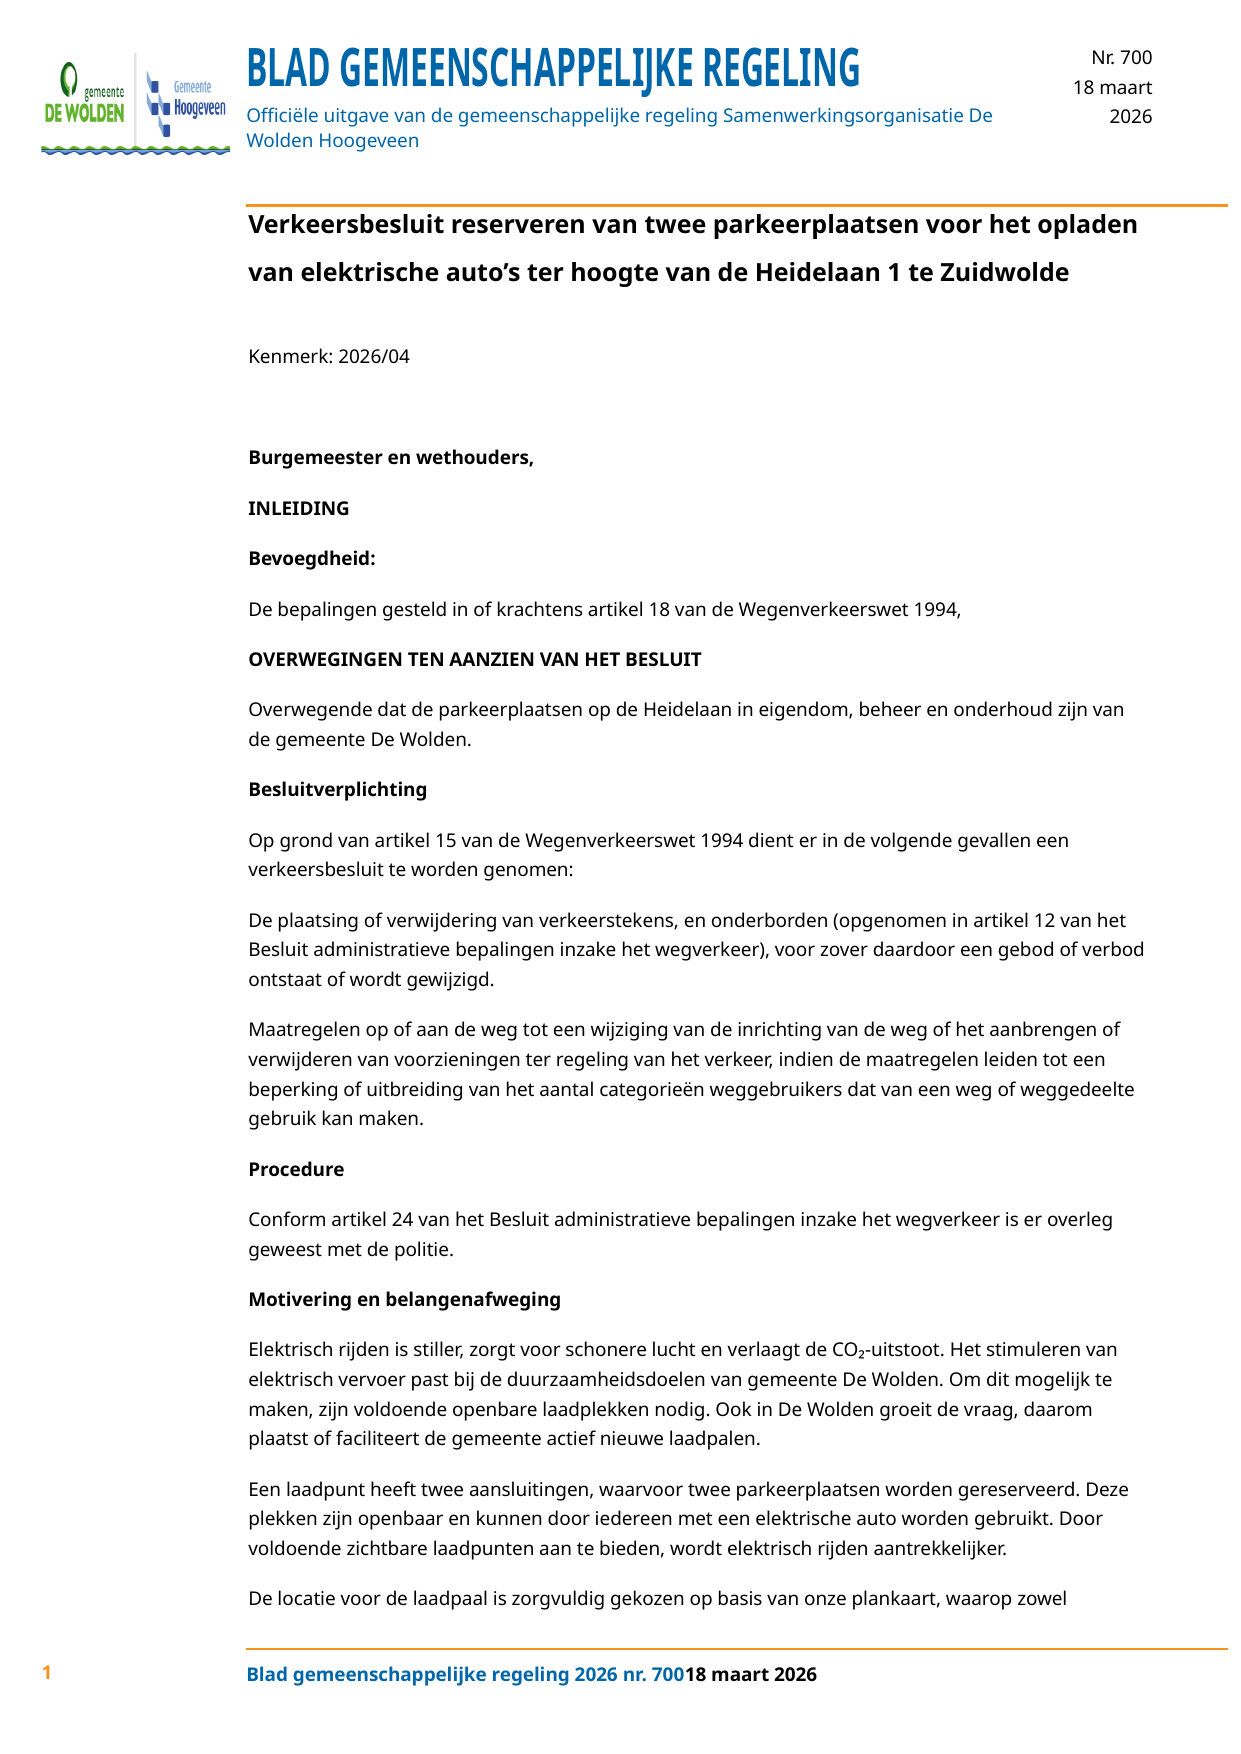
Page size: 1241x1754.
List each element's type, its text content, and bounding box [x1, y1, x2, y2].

text INLEIDING [248, 495, 1152, 521]
text Een laadpunt heeft twee aansluitingen, waarvoor twee parkeerplaatsen worden gereserveerd. Deze plekken zijn openbaar en kunnen door iedereen met een elektrische auto worden gebruikt. Door voldoende zichtbare laadpunten aan te bieden, wordt elektrisch rijden aantrekkelijker. [248, 1476, 1152, 1561]
text Elektrisch rijden is stiller, zorgt voor schonere lucht en verlaagt de CO₂-uitstoot. Het stimuleren van elektrisch vervoer past bij de duurzaamheidsdoelen van gemeente De Wolden. Om dit mogelijk te maken, zijn voldoende openbare laadplekken nodig. Ook in De Wolden groeit de vraag, daarom plaatst of faciliteert de gemeente actief nieuwe laadpalen. [248, 1337, 1152, 1451]
text Verkeersbesluit reserveren van twee parkeerplaatsen voor het opladen van elektrische auto’s ter hoogte van de Heidelaan 1 te Zuidwolde [248, 207, 1152, 288]
text De plaatsing of verwijdering van verkeerstekens, en onderborden (opgenomen in artikel 12 van het Besluit administratieve bepalingen inzake het wegverkeer), voor zover daardoor een gebod of verbod ontstaat of wordt gewijzigd. [248, 907, 1152, 992]
text Overwegende dat de parkeerplaatsen op de Heidelaan in eigendom, beheer en onderhoud zijn van de gemeente De Wolden. [248, 697, 1152, 752]
text Kenmerk: 2026/04 [248, 344, 1152, 369]
text OVERWEGINGEN TEN AANZIEN VAN HET BESLUIT [248, 646, 1152, 672]
text De locatie voor de laadpaal is zorgvuldig gekozen op basis van onze plankaart, waarop zowel [248, 1585, 1152, 1611]
text Op grond van artikel 15 van de Wegenverkeerswet 1994 dient er in de volgende gevallen een verkeersbesluit te worden genomen: [248, 827, 1152, 882]
picture [41, 47, 231, 172]
text Procedure [248, 1156, 1152, 1181]
text De bepalingen gesteld in of krachtens artikel 18 van de Wegenverkeerswet 1994, [248, 596, 1152, 621]
text Maatregelen op of aan de weg tot een wijziging van de inrichting van de weg of het aanbrengen of verwijderen van voorzieningen ter regeling van het verkeer, indien de maatregelen leiden tot een beperking of uitbreiding van het aantal categorieën weggebruikers dat van een weg of weggedeelte gebruik kan maken. [248, 1017, 1152, 1131]
text Besluitverplichting [248, 777, 1152, 802]
text Motivering en belangenafweging [248, 1286, 1152, 1312]
text Conform artikel 24 van het Besluit administratieve bepalingen inzake het wegverkeer is er overleg geweest met de politie. [248, 1206, 1152, 1261]
text Burgemeester en wethouders, [248, 444, 1152, 470]
text Bevoegdheid: [248, 545, 1152, 571]
